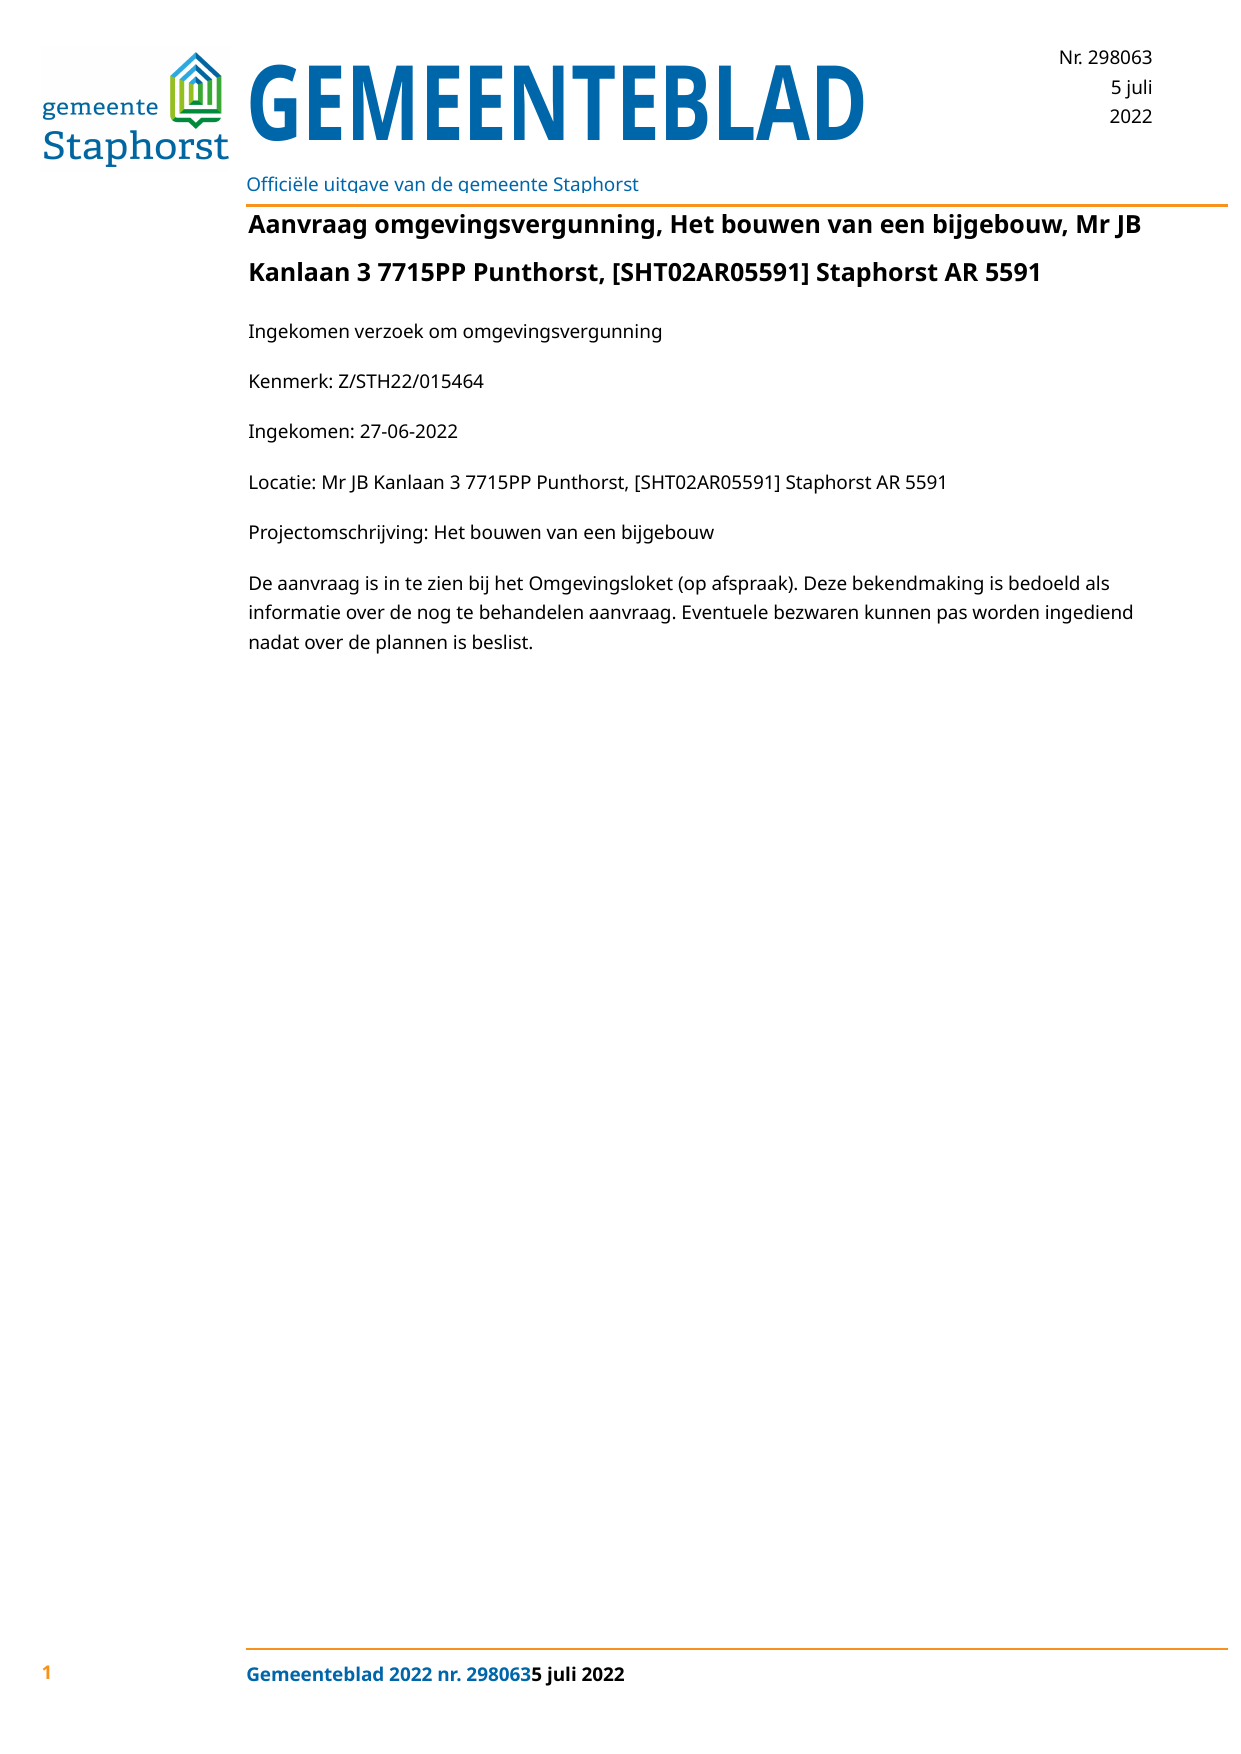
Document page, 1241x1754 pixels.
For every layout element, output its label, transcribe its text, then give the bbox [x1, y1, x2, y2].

text Projectomschrijving: Het bouwen van een bijgebouw [248, 519, 1152, 545]
text Ingekomen verzoek om omgevingsvergunning [248, 318, 1152, 344]
text Kenmerk: Z/STH22/015464 [248, 368, 1152, 394]
text Locatie: Mr JB Kanlaan 3 7715PP Punthorst, [SHT02AR05591] Staphorst AR 5591 [248, 469, 1152, 495]
picture [41, 47, 231, 172]
text Ingekomen: 27-06-2022 [248, 419, 1152, 444]
text De aanvraag is in te zien bij het Omgevingsloket (op afspraak). Deze bekendmaking is bedoeld als informatie over de nog te behandelen aanvraag. Eventuele bezwaren kunnen pas worden ingediend nadat over de plannen is beslist. [248, 570, 1152, 655]
text Aanvraag omgevingsvergunning, Het bouwen van een bijgebouw, Mr JB Kanlaan 3 7715PP Punthorst, [SHT02AR05591] Staphorst AR 5591 [248, 207, 1152, 288]
